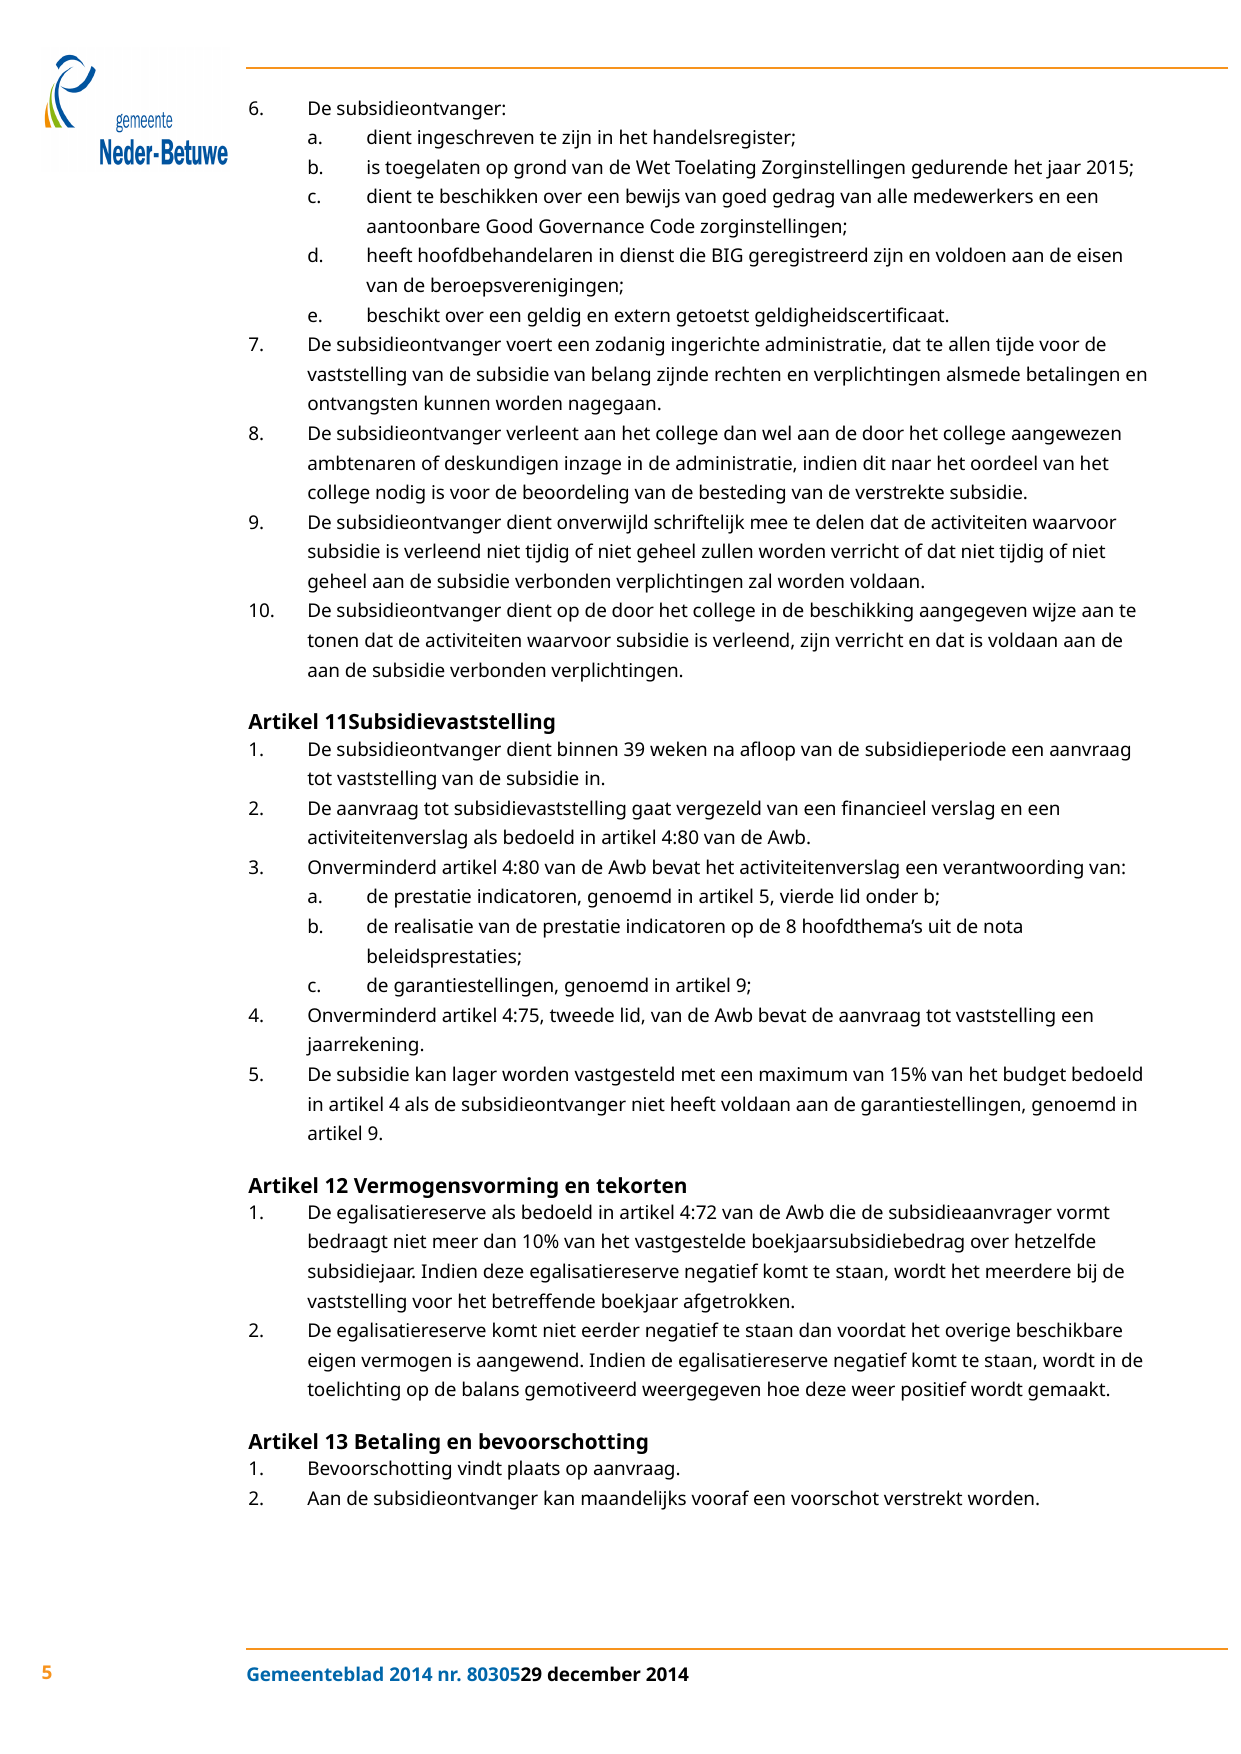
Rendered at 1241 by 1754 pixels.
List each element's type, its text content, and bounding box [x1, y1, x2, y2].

list De aanvraag tot subsidievaststelling gaat vergezeld van een financieel verslag en een activiteitenverslag als bedoeld in artikel 4:80 van de Awb. [248, 795, 1152, 850]
list De subsidieontvanger verleent aan het college dan wel aan de door het college aangewezen ambtenaren of deskundigen inzage in de administratie, indien dit naar het oordeel van het college nodig is voor de beoordeling van de besteding van de verstrekte subsidie. [248, 420, 1152, 505]
list dient ingeschreven te zijn in het handelsregister; [307, 124, 1152, 150]
list beschikt over een geldig en extern getoetst geldigheidscertificaat. [307, 302, 1152, 328]
list Bevoorschotting vindt plaats op aanvraag. [248, 1456, 1152, 1481]
list de realisatie van de prestatie indicatoren op de 8 hoofdthema’s uit de nota beleidsprestaties; [307, 913, 1152, 968]
text Artikel 13 Betaling en bevoorschotting [248, 1427, 1152, 1456]
text Artikel 12 Vermogensvorming en tekorten [248, 1171, 1152, 1199]
list Onverminderd artikel 4:75, tweede lid, van de Awb bevat de aanvraag tot vaststelling een jaarrekening. [248, 1002, 1152, 1057]
list De subsidieontvanger dient op de door het college in de beschikking aangegeven wijze aan te tonen dat de activiteiten waarvoor subsidie is verleend, zijn verricht en dat is voldaan aan de aan de subsidie verbonden verplichtingen. [248, 598, 1152, 683]
list is toegelaten op grond van de Wet Toelating Zorginstellingen gedurende het jaar 2015; [307, 154, 1152, 180]
list dient te beschikken over een bewijs van goed gedrag van alle medewerkers en een aantoonbare Good Governance Code zorginstellingen; [307, 183, 1152, 239]
list de prestatie indicatoren, genoemd in artikel 5, vierde lid onder b; [307, 884, 1152, 909]
list De subsidie kan lager worden vastgesteld met een maximum van 15% van het budget bedoeld in artikel 4 als de subsidieontvanger niet heeft voldaan aan de garantiestellingen, genoemd in artikel 9. [248, 1061, 1152, 1146]
list De subsidieontvanger dient onverwijld schriftelijk mee te delen dat de activiteiten waarvoor subsidie is verleend niet tijdig of niet geheel zullen worden verricht of dat niet tijdig of niet geheel aan de subsidie verbonden verplichtingen zal worden voldaan. [248, 509, 1152, 594]
list heeft hoofdbehandelaren in dienst die BIG geregistreerd zijn en voldoen aan de eisen van de beroepsverenigingen; [307, 243, 1152, 298]
picture [41, 47, 231, 172]
list de garantiestellingen, genoemd in artikel 9; [307, 972, 1152, 998]
list Aan de subsidieontvanger kan maandelijks vooraf een voorschot verstrekt worden. [248, 1485, 1152, 1511]
list Onverminderd artikel 4:80 van de Awb bevat het activiteitenverslag een verantwoording van: [248, 854, 1152, 880]
list De subsidieontvanger voert een zodanig ingerichte administratie, dat te allen tijde voor de vaststelling van de subsidie van belang zijnde rechten en verplichtingen alsmede betalingen en ontvangsten kunnen worden nagegaan. [248, 331, 1152, 416]
list De subsidieontvanger: [248, 95, 1152, 121]
list De egalisatiereserve komt niet eerder negatief te staan dan voordat het overige beschikbare eigen vermogen is aangewend. Indien de egalisatiereserve negatief komt te staan, wordt in de toelichting op de balans gemotiveerd weergegeven hoe deze weer positief wordt gemaakt. [248, 1317, 1152, 1402]
text Artikel 11Subsidievaststelling [248, 707, 1152, 736]
list De egalisatiereserve als bedoeld in artikel 4:72 van de Awb die de subsidieaanvrager vormt bedraagt niet meer dan 10% van het vastgestelde boekjaarsubsidiebedrag over hetzelfde subsidiejaar. Indien deze egalisatiereserve negatief komt te staan, wordt het meerdere bij de vaststelling voor het betreffende boekjaar afgetrokken. [248, 1199, 1152, 1314]
list De subsidieontvanger dient binnen 39 weken na afloop van de subsidieperiode een aanvraag tot vaststelling van de subsidie in. [248, 736, 1152, 791]
